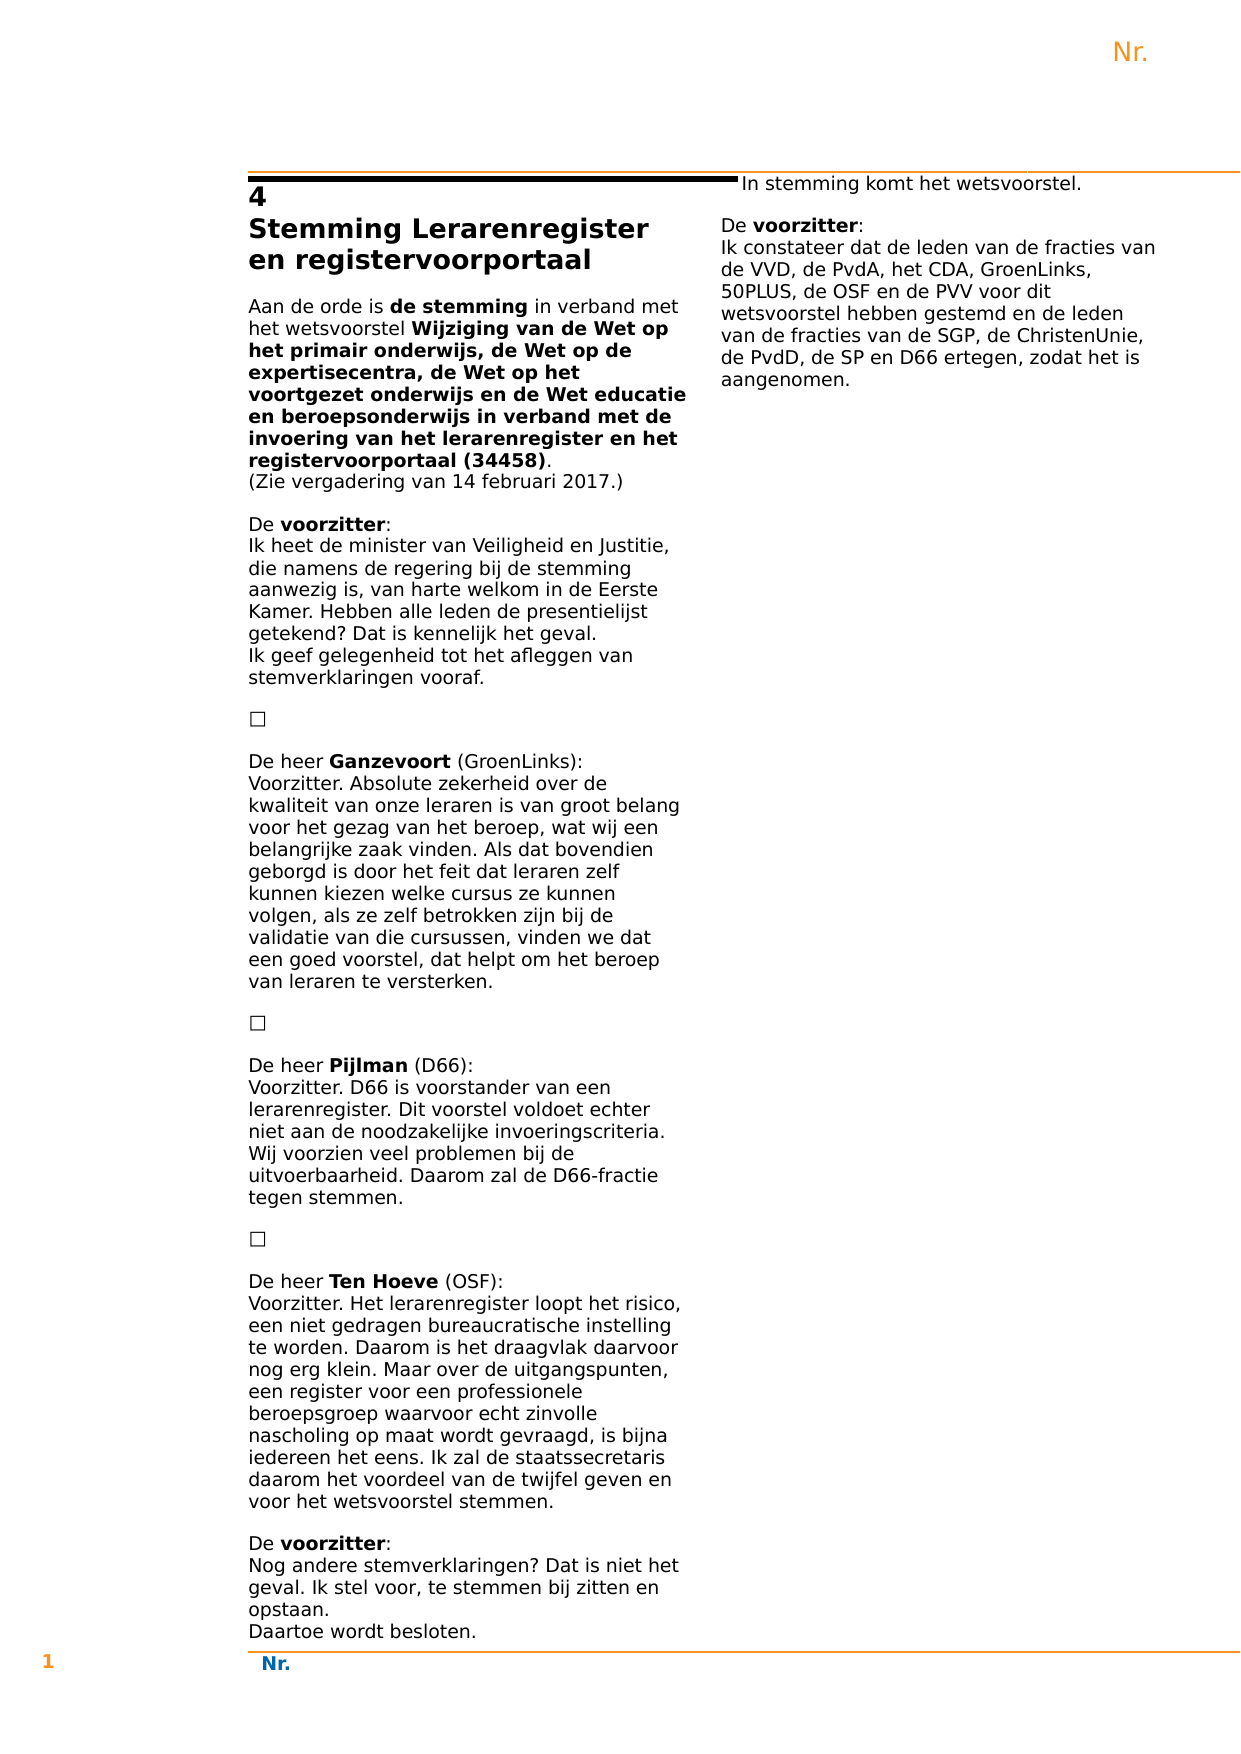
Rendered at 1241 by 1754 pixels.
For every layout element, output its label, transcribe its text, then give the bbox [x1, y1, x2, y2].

text Ik heet de minister van Veiligheid en Justitie, die namens de regering bij de stemming aanwezig is, van harte welkom in de Eerste Kamer. Hebben alle leden de presentielijst getekend? Dat is kennelijk het geval. [248, 535, 691, 645]
text ⬜ [248, 1229, 691, 1251]
text Ik constateer dat de leden van de fracties van de VVD, de PvdA, het CDA, GroenLinks, 50PLUS, de OSF en de PVV voor dit wetsvoorstel hebben gestemd en de leden van de fracties van de SGP, de ChristenUnie, de PvdD, de SP en D66 ertegen, zodat het is aangenomen. [721, 237, 1163, 391]
text Aan de orde is de stemming in verband met het wetsvoorstel Wijziging van de Wet op het primair onderwijs, de Wet op de expertisecentra, de Wet op het voortgezet onderwijs en de Wet educatie en beroepsonderwijs in verband met de invoering van het lerarenregister en het registervoorportaal (34458). [248, 296, 691, 471]
text (Zie vergadering van 14 februari 2017.) [248, 471, 691, 493]
text In stemming komt het wetsvoorstel. [721, 173, 1163, 195]
text Voorzitter. Het lerarenregister loopt het risico, een niet gedragen bureaucratische instelling te worden. Daarom is het draagvlak daarvoor nog erg klein. Maar over de uitgangspunten, een register voor een professionele beroepsgroep waarvoor echt zinvolle nascholing op maat wordt gevraagd, is bijna iedereen het eens. Ik zal de staatssecretaris daarom het voordeel van de twijfel geven en voor het wetsvoorstel stemmen. [248, 1293, 691, 1513]
text Voorzitter. Absolute zekerheid over de kwaliteit van onze leraren is van groot belang voor het gezag van het beroep, wat wij een belangrijke zaak vinden. Als dat bovendien geborgd is door het feit dat leraren zelf kunnen kiezen welke cursus ze kunnen volgen, als ze zelf betrokken zijn bij de validatie van die cursussen, vinden we dat een goed voorstel, dat helpt om het beroep van leraren te versterken. [248, 773, 691, 993]
text Nog andere stemverklaringen? Dat is niet het geval. Ik stel voor, te stemmen bij zitten en opstaan. [248, 1554, 691, 1621]
text De heer Ten Hoeve (OSF): [248, 1271, 691, 1293]
text Ik geef gelegenheid tot het afleggen van stemverklaringen vooraf. [248, 645, 691, 689]
title 4 Stemming Lerarenregister en registervoorportaal [248, 182, 691, 276]
text De heer Pijlman (D66): [248, 1055, 691, 1077]
text ⬜ [248, 709, 691, 731]
text Voorzitter. D66 is voorstander van een lerarenregister. Dit voorstel voldoet echter niet aan de noodzakelijke invoeringscriteria. Wij voorzien veel problemen bij de uitvoerbaarheid. Daarom zal de D66-fractie tegen stemmen. [248, 1077, 691, 1209]
text ⬜ [248, 1013, 691, 1035]
text De voorzitter: [248, 513, 691, 535]
text De voorzitter: [248, 1533, 691, 1554]
text Daartoe wordt besloten. [248, 1621, 691, 1642]
text De voorzitter: [721, 215, 1163, 237]
text De heer Ganzevoort (GroenLinks): [248, 751, 691, 773]
